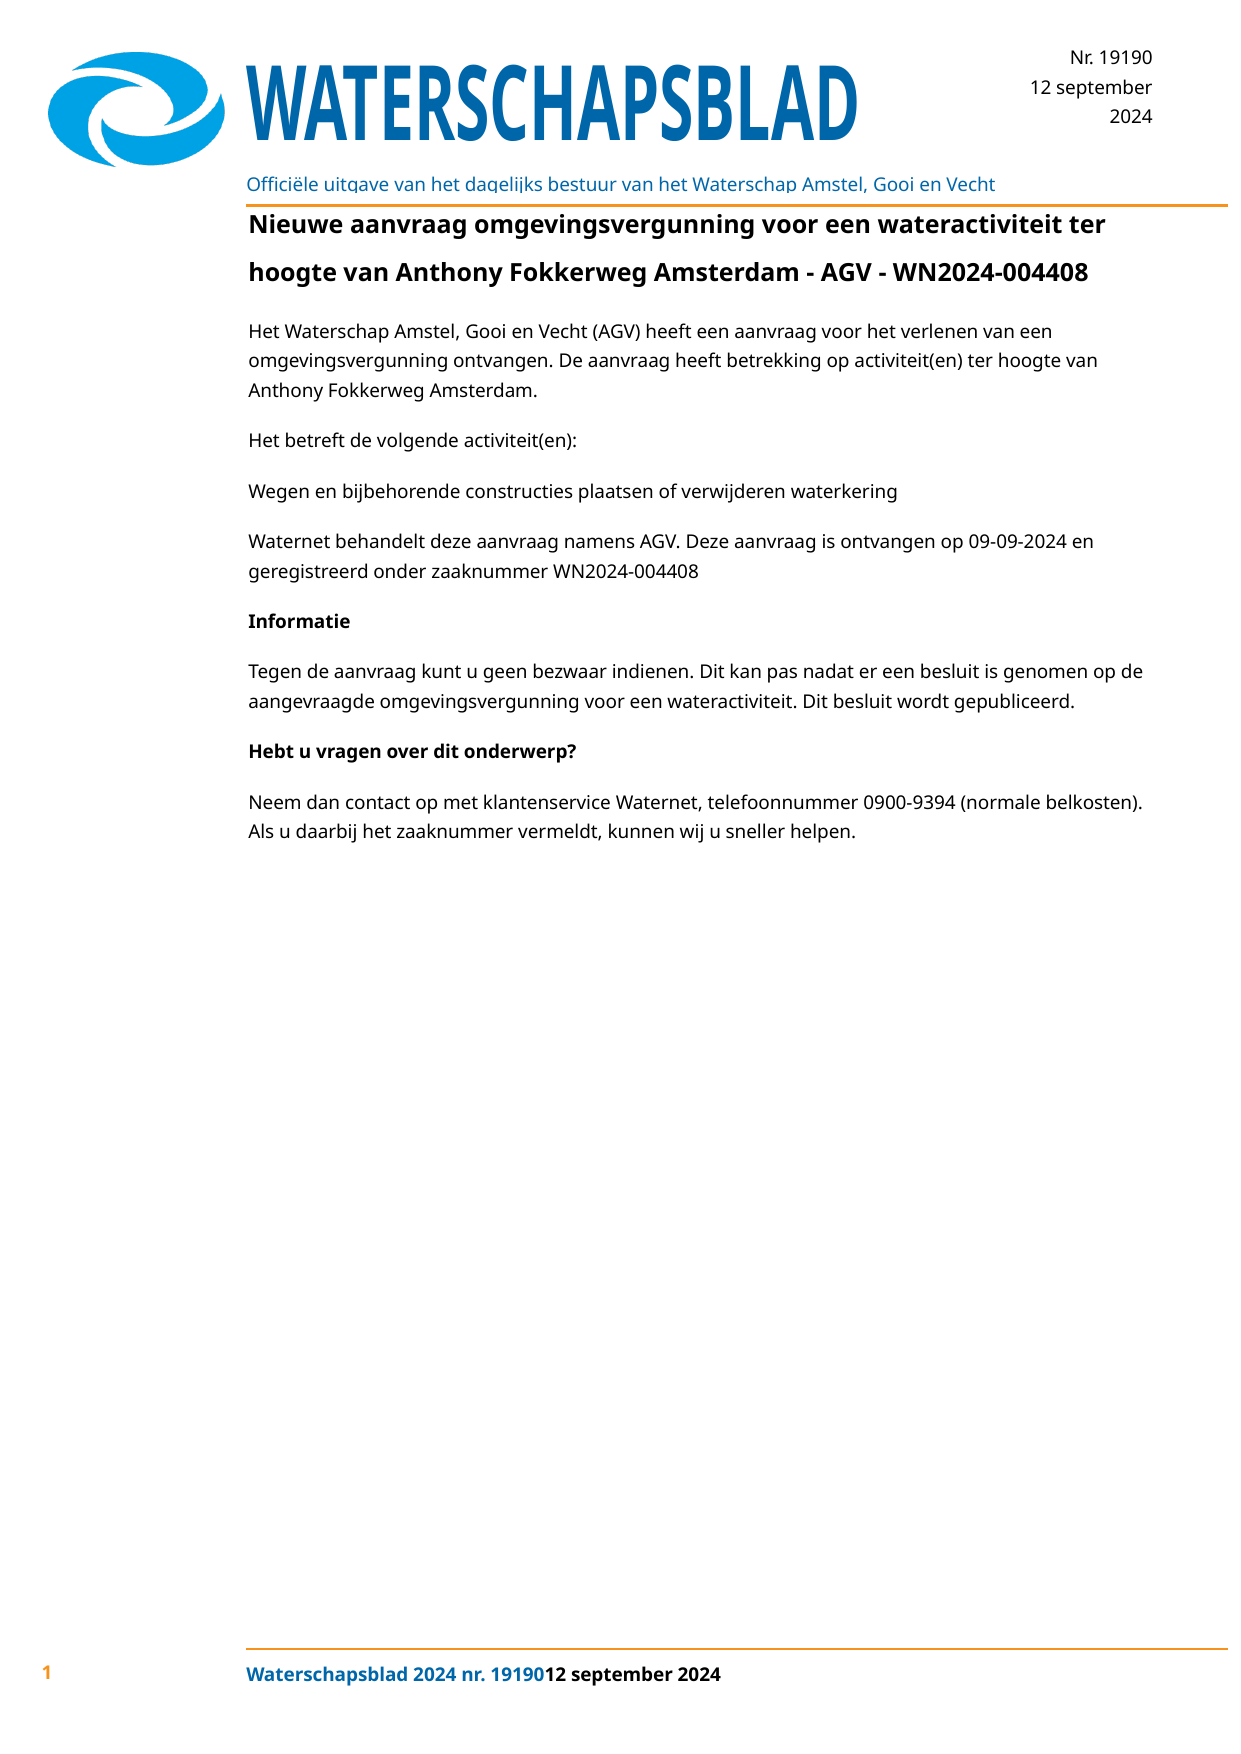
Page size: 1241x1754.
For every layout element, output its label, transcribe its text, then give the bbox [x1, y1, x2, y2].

text Neem dan contact op met klantenservice Waternet, telefoonnummer 0900-9394 (normale belkosten). Als u daarbij het zaaknummer vermeldt, kunnen wij u sneller helpen. [248, 789, 1152, 844]
text Het betreft de volgende activiteit(en): [248, 427, 1152, 453]
text Waternet behandelt deze aanvraag namens AGV. Deze aanvraag is ontvangen op 09-09-2024 en geregistreerd onder zaaknummer WN2024-004408 [248, 528, 1152, 584]
text Hebt u vragen over dit onderwerp? [248, 739, 1152, 764]
text Wegen en bijbehorende constructies plaatsen of verwijderen waterkering [248, 478, 1152, 504]
text Nieuwe aanvraag omgevingsvergunning voor een wateractiviteit ter hoogte van Anthony Fokkerweg Amsterdam - AGV - WN2024-004408 [248, 207, 1152, 288]
text Het Waterschap Amstel, Gooi en Vecht (AGV) heeft een aanvraag voor het verlenen van een omgevingsvergunning ontvangen. De aanvraag heeft betrekking op activiteit(en) ter hoogte van Anthony Fokkerweg Amsterdam. [248, 318, 1152, 403]
text Tegen de aanvraag kunt u geen bezwaar indienen. Dit kan pas nadat er een besluit is genomen op de aangevraagde omgevingsvergunning voor een wateractiviteit. Dit besluit wordt gepubliceerd. [248, 659, 1152, 714]
picture [41, 47, 231, 172]
text Informatie [248, 608, 1152, 634]
